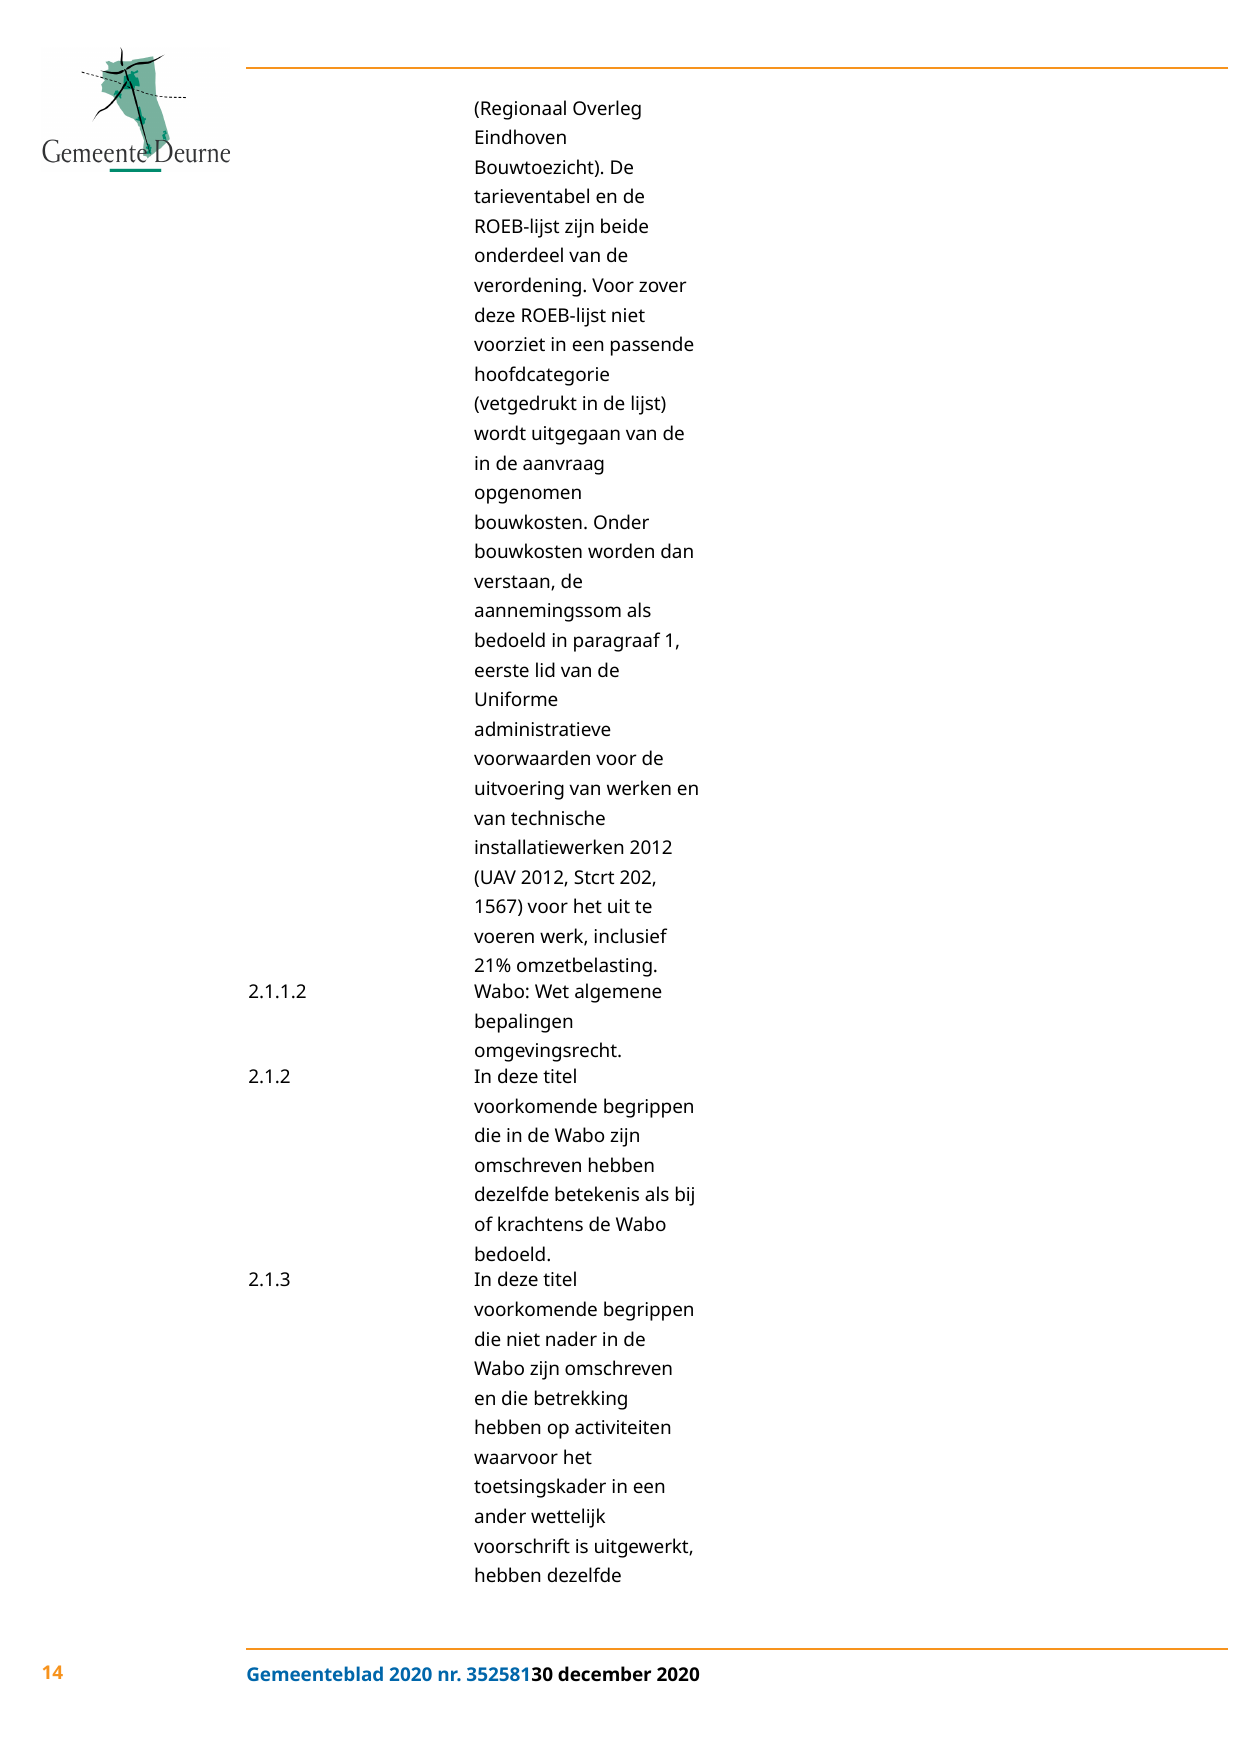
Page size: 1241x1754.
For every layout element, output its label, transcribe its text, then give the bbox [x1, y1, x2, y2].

table_cell Wabo: Wet algemene bepalingen omgevingsrecht. [474, 979, 700, 1063]
picture [41, 47, 231, 172]
table_cell 2.1.2 [248, 1063, 474, 1267]
table_cell [926, 979, 1152, 1063]
table_cell [700, 1267, 926, 1588]
table_cell In deze titel voorkomende begrippen die niet nader in de Wabo zijn omschreven en die betrekking hebben op activiteiten waarvoor het toetsingskader in een ander wettelijk voorschrift is uitgewerkt, hebben dezelfde [474, 1267, 700, 1588]
table_cell In deze titel voorkomende begrippen die in de Wabo zijn omschreven hebben dezelfde betekenis als bij of krachtens de Wabo bedoeld. [474, 1063, 700, 1267]
table_cell 2.1.3 [248, 1267, 474, 1588]
table_cell 2.1.1.2 [248, 979, 474, 1063]
table_cell [700, 1063, 926, 1267]
table_cell [700, 979, 926, 1063]
table_cell [700, 95, 926, 978]
table_cell [926, 95, 1152, 978]
table_cell [926, 1063, 1152, 1267]
table_cell (Regionaal Overleg Eindhoven Bouwtoezicht). De tarieventabel en de ROEB-lijst zijn beide onderdeel van de verordening. Voor zover deze ROEB-lijst niet voorziet in een passende hoofdcategorie (vetgedrukt in de lijst) wordt uitgegaan van de in de aanvraag opgenomen bouwkosten. Onder bouwkosten worden dan verstaan, de aannemingssom als bedoeld in paragraaf 1, eerste lid van de Uniforme administratieve voorwaarden voor de uitvoering van werken en van technische installatiewerken 2012 (UAV 2012, Stcrt 202, 1567) voor het uit te voeren werk, inclusief 21% omzetbelasting. [474, 95, 700, 978]
table_cell [926, 1267, 1152, 1588]
table_cell [248, 95, 474, 978]
